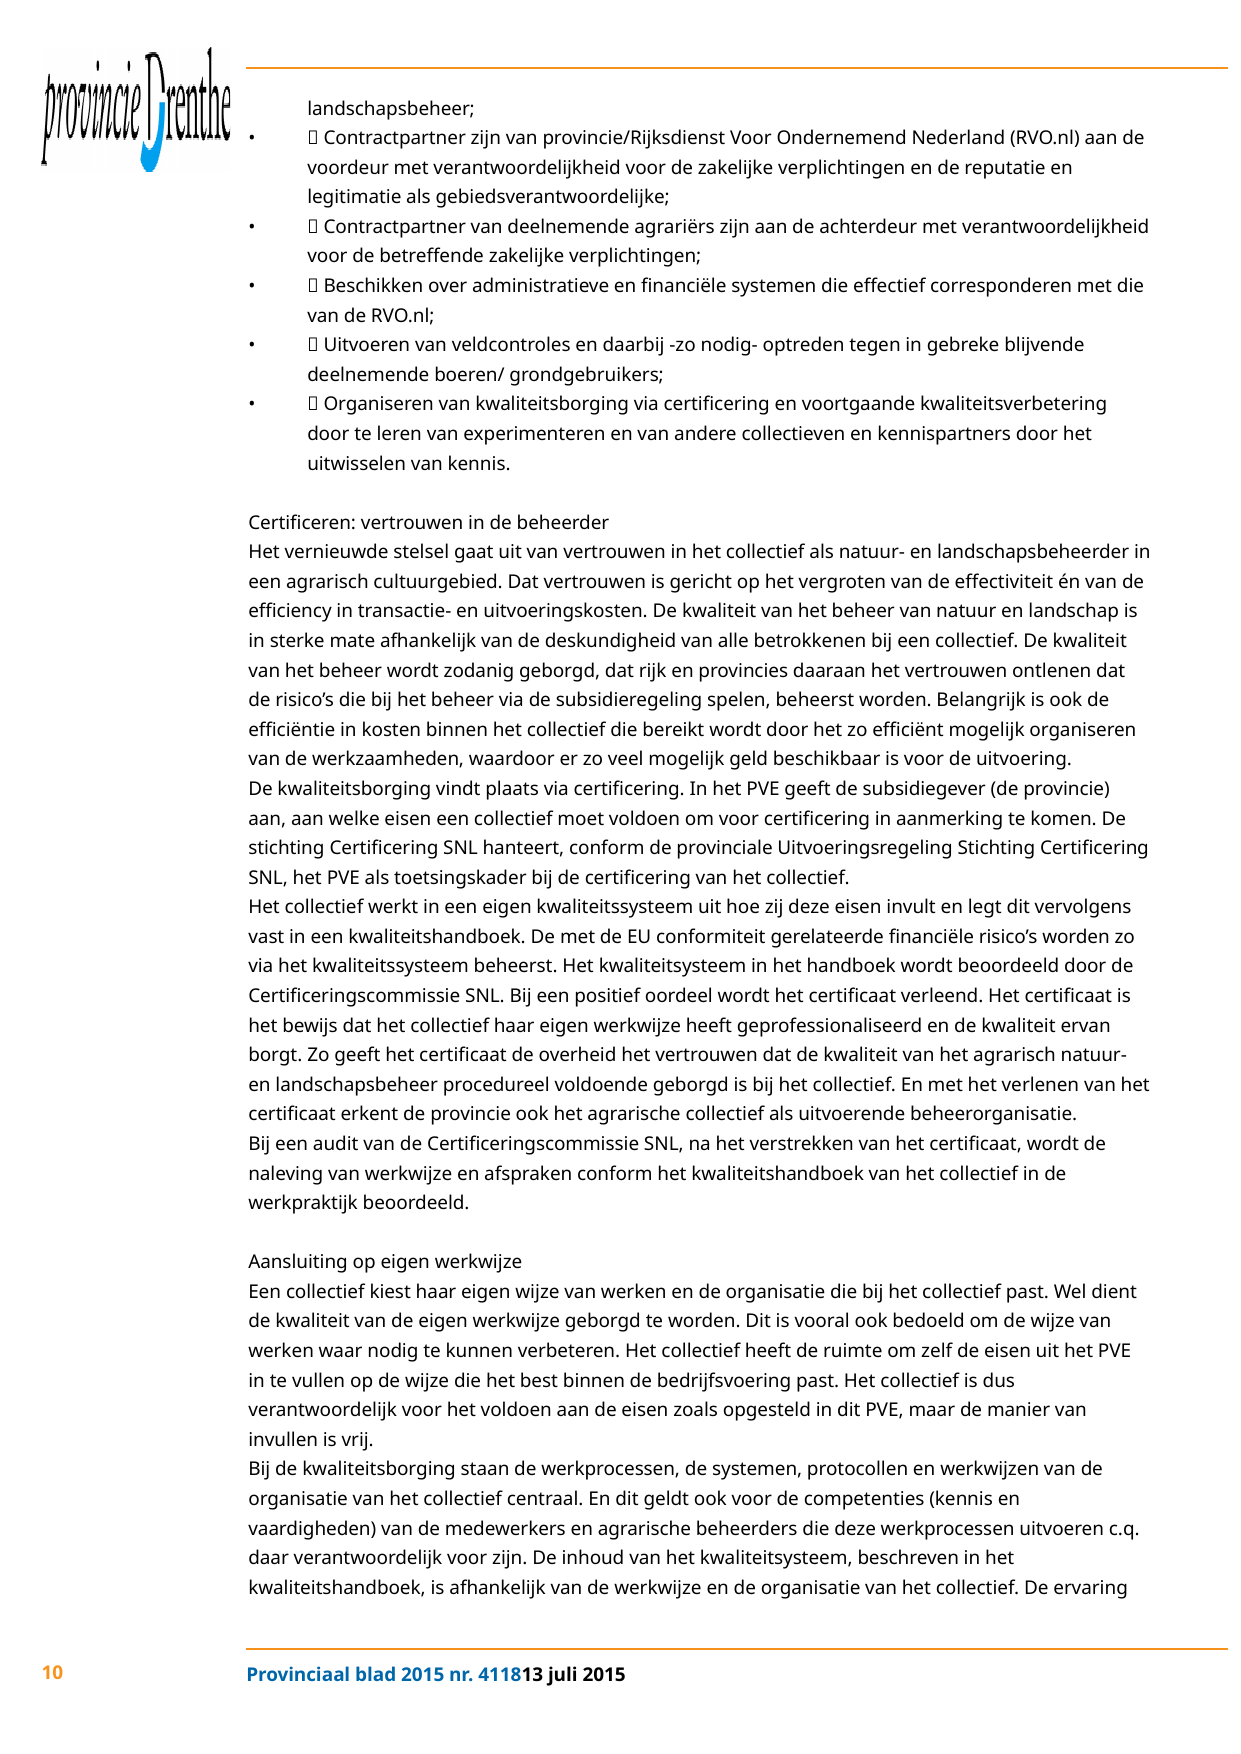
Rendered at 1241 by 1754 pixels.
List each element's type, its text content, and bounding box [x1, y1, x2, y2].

list landschapsbeheer; [248, 95, 1152, 121]
text Certificeren: vertrouwen in de beheerder [248, 509, 1152, 535]
text Bij een audit van de Certificeringscommissie SNL, na het verstrekken van het certificaat, wordt de naleving van werkwijze en afspraken conform het kwaliteitshandboek van het collectief in de werkpraktijk beoordeeld. [248, 1130, 1152, 1215]
picture [41, 47, 231, 172]
text Bij de kwaliteitsborging staan de werkprocessen, de systemen, protocollen en werkwijzen van de organisatie van het collectief centraal. En dit geldt ook voor de competenties (kennis en vaardigheden) van de medewerkers en agrarische beheerders die deze werkprocessen uitvoeren c.q. daar verantwoordelijk voor zijn. De inhoud van het kwaliteitsysteem, beschreven in het kwaliteitshandboek, is afhankelijk van de werkwijze en de organisatie van het collectief. De ervaring [248, 1456, 1152, 1600]
text Het collectief werkt in een eigen kwaliteitssysteem uit hoe zij deze eisen invult en legt dit vervolgens vast in een kwaliteitshandboek. De met de EU conformiteit gerelateerde financiële risico’s worden zo via het kwaliteitssysteem beheerst. Het kwaliteitsysteem in het handboek wordt beoordeeld door de Certificeringscommissie SNL. Bij een positief oordeel wordt het certificaat verleend. Het certificaat is het bewijs dat het collectief haar eigen werkwijze heeft geprofessionaliseerd en de kwaliteit ervan borgt. Zo geeft het certificaat de overheid het vertrouwen dat de kwaliteit van het agrarisch natuur- en landschapsbeheer procedureel voldoende geborgd is bij het collectief. En met het verlenen van het certificaat erkent de provincie ook het agrarische collectief als uitvoerende beheerorganisatie. [248, 893, 1152, 1126]
list  Contractpartner zijn van provincie/Rijksdienst Voor Ondernemend Nederland (RVO.nl) aan de voordeur met verantwoordelijkheid voor de zakelijke verplichtingen en de reputatie en legitimatie als gebiedsverantwoordelijke; [248, 124, 1152, 209]
list  Organiseren van kwaliteitsborging via certificering en voortgaande kwaliteitsverbetering door te leren van experimenteren en van andere collectieven en kennispartners door het uitwisselen van kennis. [248, 391, 1152, 476]
list  Uitvoeren van veldcontroles en daarbij -zo nodig- optreden tegen in gebreke blijvende deelnemende boeren/ grondgebruikers; [248, 331, 1152, 387]
text De kwaliteitsborging vindt plaats via certificering. In het PVE geeft de subsidiegever (de provincie) aan, aan welke eisen een collectief moet voldoen om voor certificering in aanmerking te komen. De stichting Certificering SNL hanteert, conform de provinciale Uitvoeringsregeling Stichting Certificering SNL, het PVE als toetsingskader bij de certificering van het collectief. [248, 775, 1152, 890]
list  Beschikken over administratieve en financiële systemen die effectief corresponderen met die van de RVO.nl; [248, 272, 1152, 328]
text Aansluiting op eigen werkwijze [248, 1248, 1152, 1274]
text Een collectief kiest haar eigen wijze van werken en de organisatie die bij het collectief past. Wel dient de kwaliteit van de eigen werkwijze geborgd te worden. Dit is vooral ook bedoeld om de wijze van werken waar nodig te kunnen verbeteren. Het collectief heeft de ruimte om zelf de eisen uit het PVE in te vullen op de wijze die het best binnen de bedrijfsvoering past. Het collectief is dus verantwoordelijk voor het voldoen aan de eisen zoals opgesteld in dit PVE, maar de manier van invullen is vrij. [248, 1278, 1152, 1452]
list  Contractpartner van deelnemende agrariërs zijn aan de achterdeur met verantwoordelijkheid voor de betreffende zakelijke verplichtingen; [248, 213, 1152, 268]
text Het vernieuwde stelsel gaat uit van vertrouwen in het collectief als natuur- en landschapsbeheerder in een agrarisch cultuurgebied. Dat vertrouwen is gericht op het vergroten van de effectiviteit én van de efficiency in transactie- en uitvoeringskosten. De kwaliteit van het beheer van natuur en landschap is in sterke mate afhankelijk van de deskundigheid van alle betrokkenen bij een collectief. De kwaliteit van het beheer wordt zodanig geborgd, dat rijk en provincies daaraan het vertrouwen ontlenen dat de risico’s die bij het beheer via de subsidieregeling spelen, beheerst worden. Belangrijk is ook de efficiëntie in kosten binnen het collectief die bereikt wordt door het zo efficiënt mogelijk organiseren van de werkzaamheden, waardoor er zo veel mogelijk geld beschikbaar is voor de uitvoering. [248, 538, 1152, 771]
